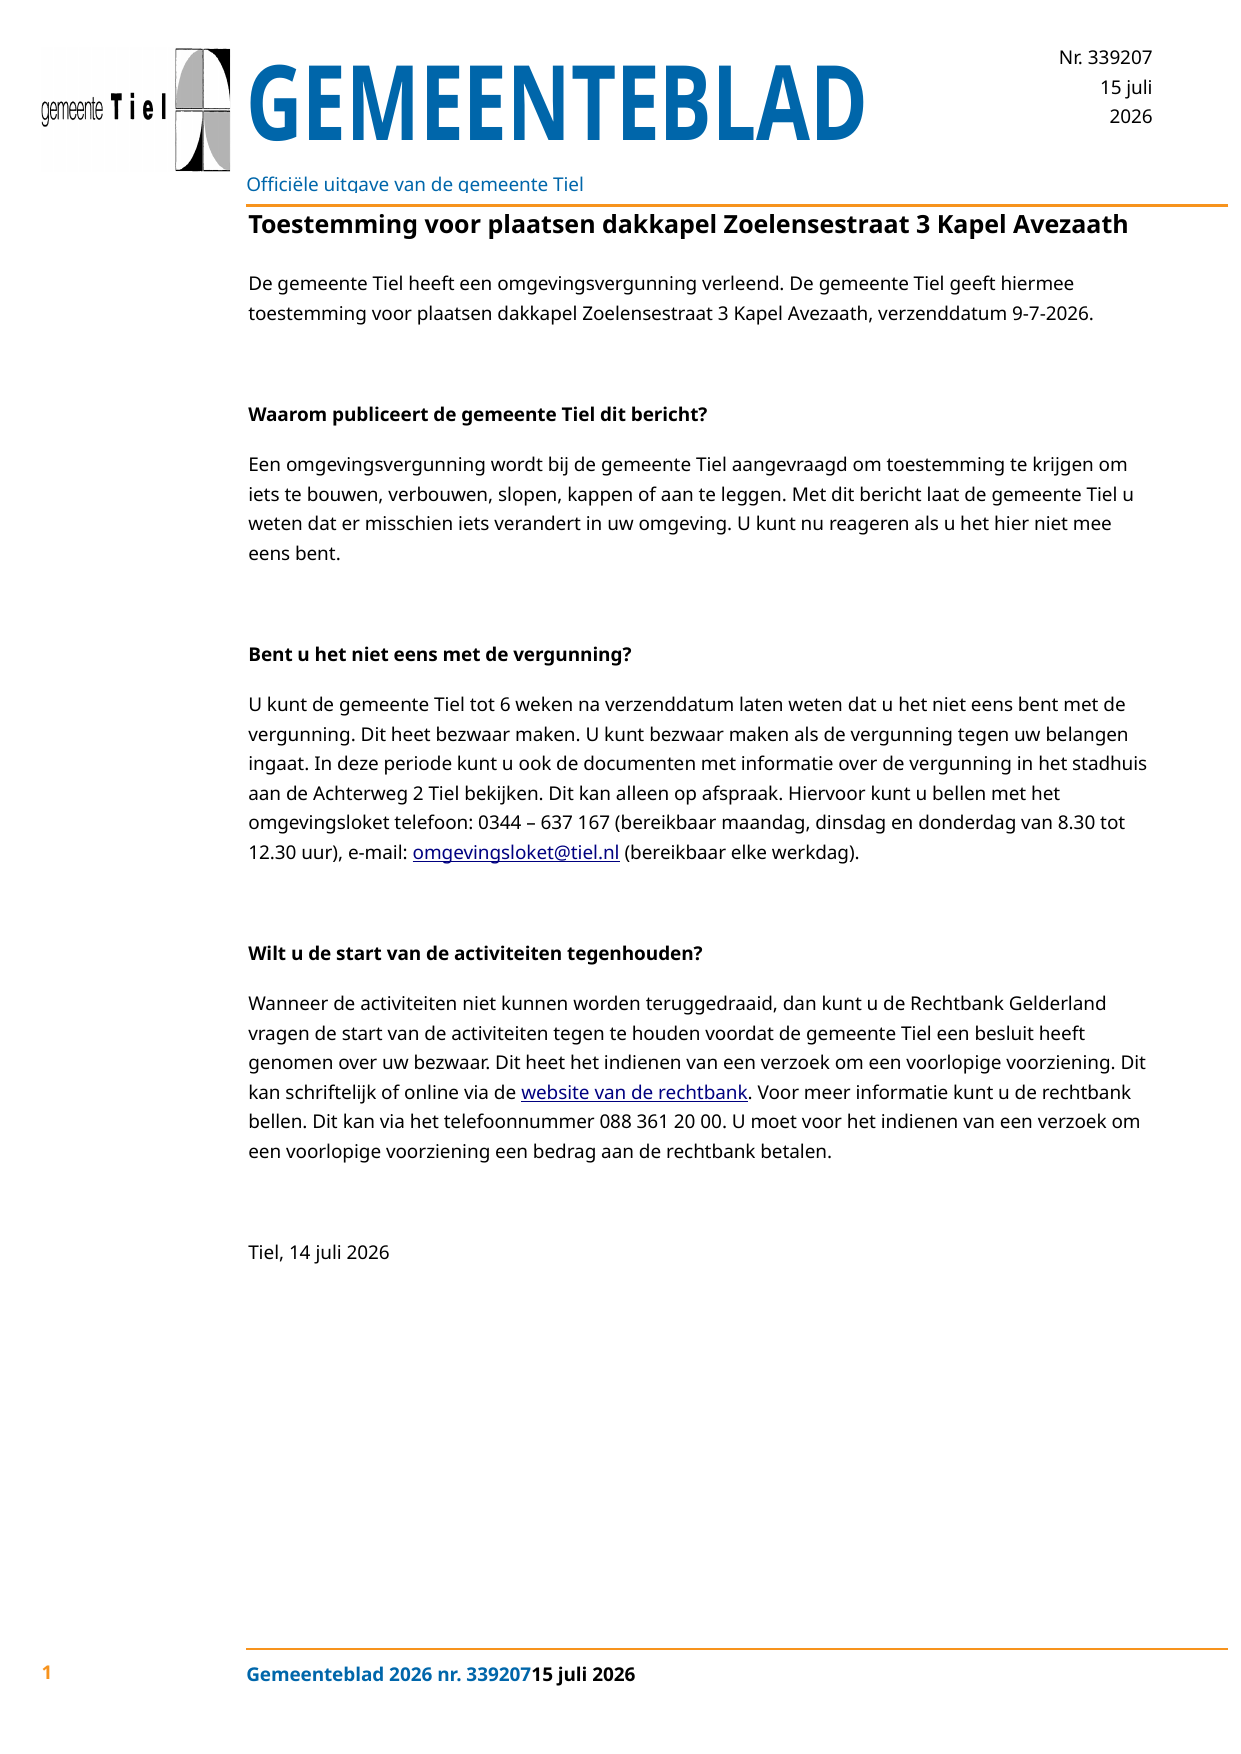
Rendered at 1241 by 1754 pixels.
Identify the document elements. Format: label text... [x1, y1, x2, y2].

text Toestemming voor plaatsen dakkapel Zoelensestraat 3 Kapel Avezaath [248, 207, 1152, 241]
picture [41, 47, 231, 172]
text Een omgevingsvergunning wordt bij de gemeente Tiel aangevraagd om toestemming te krijgen om iets te bouwen, verbouwen, slopen, kappen of aan te leggen. Met dit bericht laat de gemeente Tiel u weten dat er misschien iets verandert in uw omgeving. U kunt nu reageren als u het hier niet mee eens bent. [248, 451, 1152, 566]
text U kunt de gemeente Tiel tot 6 weken na verzenddatum laten weten dat u het niet eens bent met de vergunning. Dit heet bezwaar maken. U kunt bezwaar maken als de vergunning tegen uw belangen ingaat. In deze periode kunt u ook de documenten met informatie over de vergunning in het stadhuis aan de Achterweg 2 Tiel bekijken. Dit kan alleen op afspraak. Hiervoor kunt u bellen met het omgevingsloket telefoon: 0344 – 637 167 (bereikbaar maandag, dinsdag en donderdag van 8.30 tot 12.30 uur), e-mail: omgevingsloket@tiel.nl (bereikbaar elke werkdag). [248, 691, 1152, 865]
text Waarom publiceert de gemeente Tiel dit bericht? [248, 401, 1152, 426]
text Bent u het niet eens met de vergunning? [248, 641, 1152, 666]
text Wanneer de activiteiten niet kunnen worden teruggedraaid, dan kunt u de Rechtbank Gelderland vragen de start van de activiteiten tegen te houden voordat de gemeente Tiel een besluit heeft genomen over uw bezwaar. Dit heet het indienen van een verzoek om een voorlopige voorziening. Dit kan schriftelijk of online via de website van de rechtbank. Voor meer informatie kunt u de rechtbank bellen. Dit kan via het telefoonnummer 088 361 20 00. U moet voor het indienen van een verzoek om een voorlopige voorziening een bedrag aan de rechtbank betalen. [248, 990, 1152, 1164]
text De gemeente Tiel heeft een omgevingsvergunning verleend. De gemeente Tiel geeft hiermee toestemming voor plaatsen dakkapel Zoelensestraat 3 Kapel Avezaath, verzenddatum 9-7-2026. [248, 270, 1152, 326]
text Tiel, 14 juli 2026 [248, 1239, 1152, 1265]
text Wilt u de start van de activiteiten tegenhouden? [248, 940, 1152, 966]
